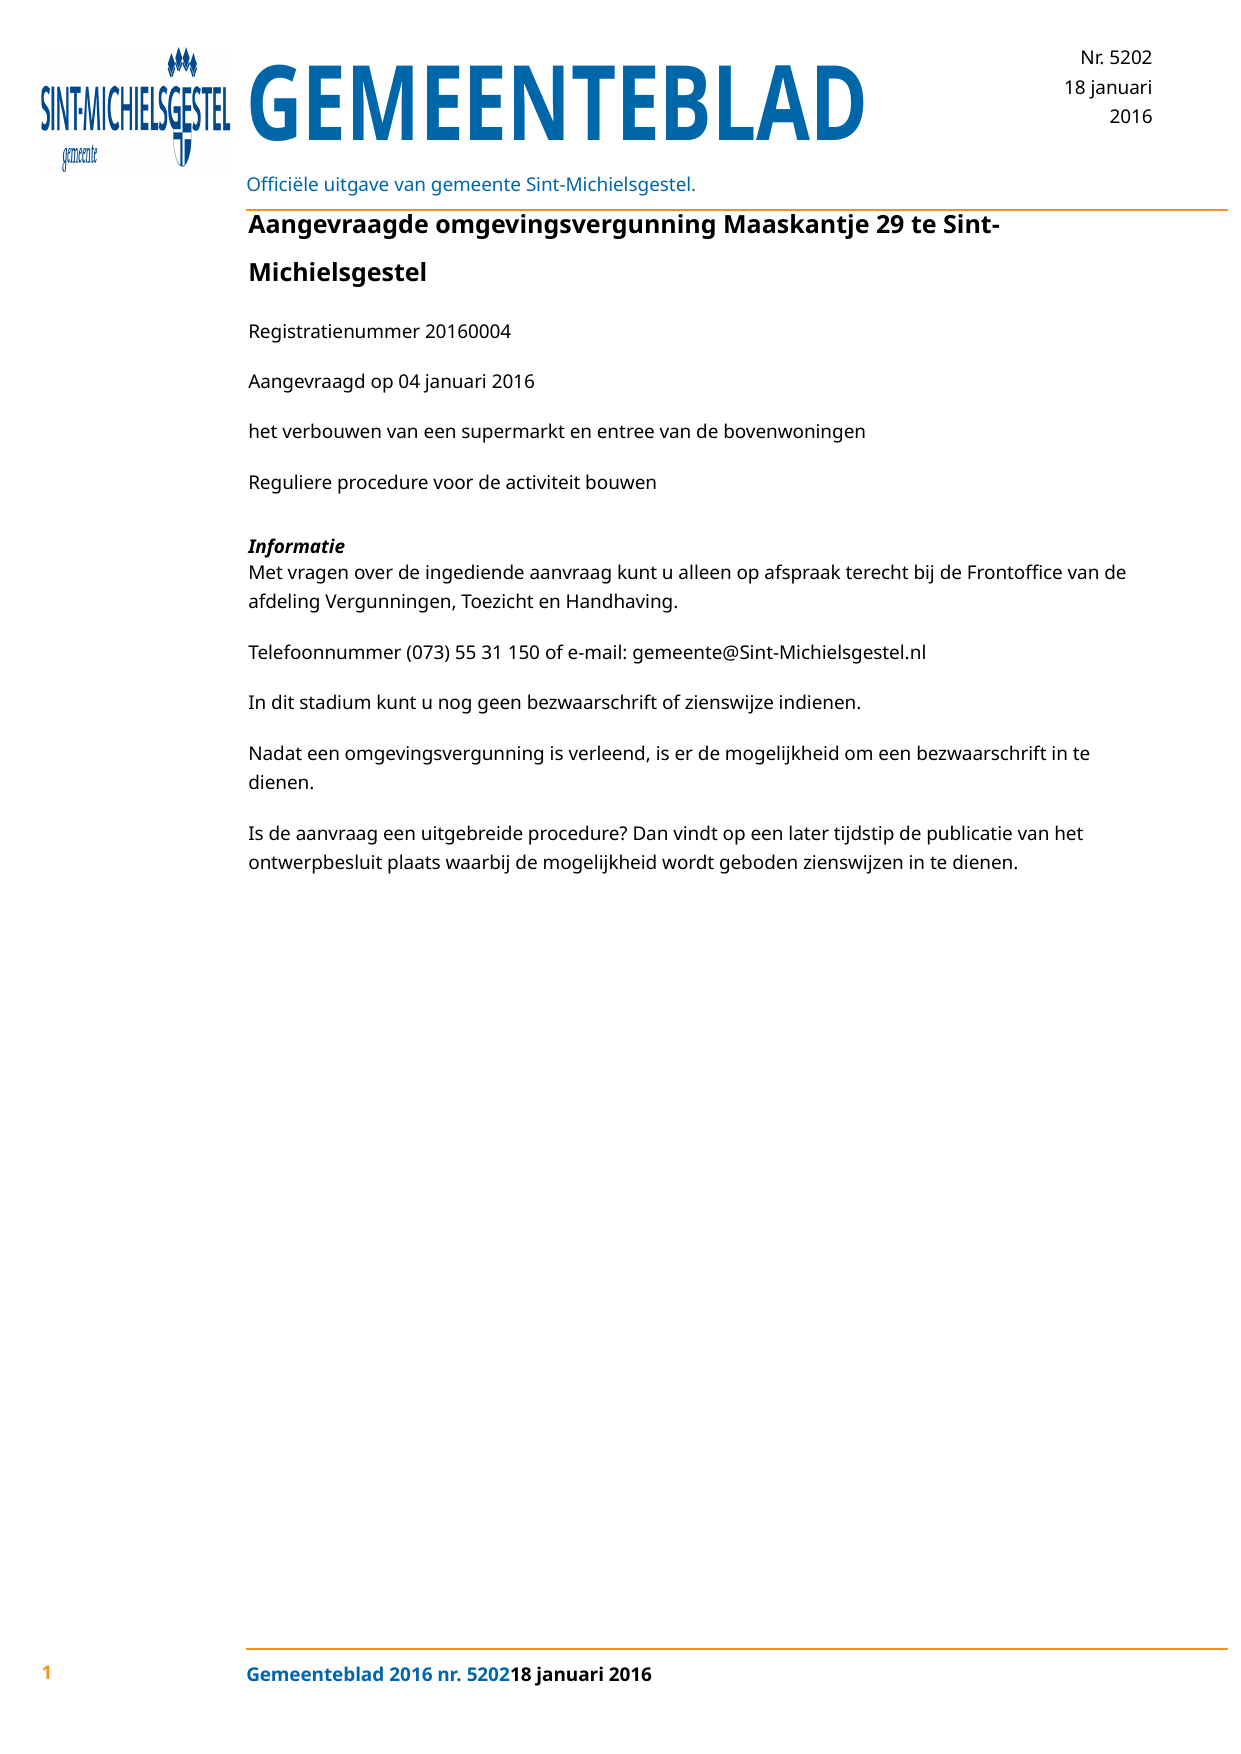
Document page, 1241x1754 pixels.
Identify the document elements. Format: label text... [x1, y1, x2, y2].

text Aangevraagd op 04 januari 2016 [248, 368, 1152, 394]
text Met vragen over de ingediende aanvraag kunt u alleen op afspraak terecht bij de Frontoffice van de afdeling Vergunningen, Toezicht en Handhaving. [248, 559, 1152, 614]
text In dit stadium kunt u nog geen bezwaarschrift of zienswijze indienen. [248, 689, 1152, 715]
text Telefoonnummer (073) 55 31 150 of e-mail: gemeente@Sint-Michielsgestel.nl [248, 639, 1152, 664]
picture [41, 47, 231, 172]
text het verbouwen van een supermarkt en entree van de bovenwoningen [248, 419, 1152, 444]
text Reguliere procedure voor de activiteit bouwen [248, 469, 1152, 495]
text Informatie [248, 533, 1152, 559]
text Registratienummer 20160004 [248, 318, 1152, 344]
text Aangevraagde omgevingsvergunning Maaskantje 29 te Sint-Michielsgestel [248, 211, 1152, 288]
text Is de aanvraag een uitgebreide procedure? Dan vindt op een later tijdstip de publicatie van het ontwerpbesluit plaats waarbij de mogelijkheid wordt geboden zienswijzen in te dienen. [248, 820, 1152, 875]
text Nadat een omgevingsvergunning is verleend, is er de mogelijkheid om een bezwaarschrift in te dienen. [248, 740, 1152, 795]
